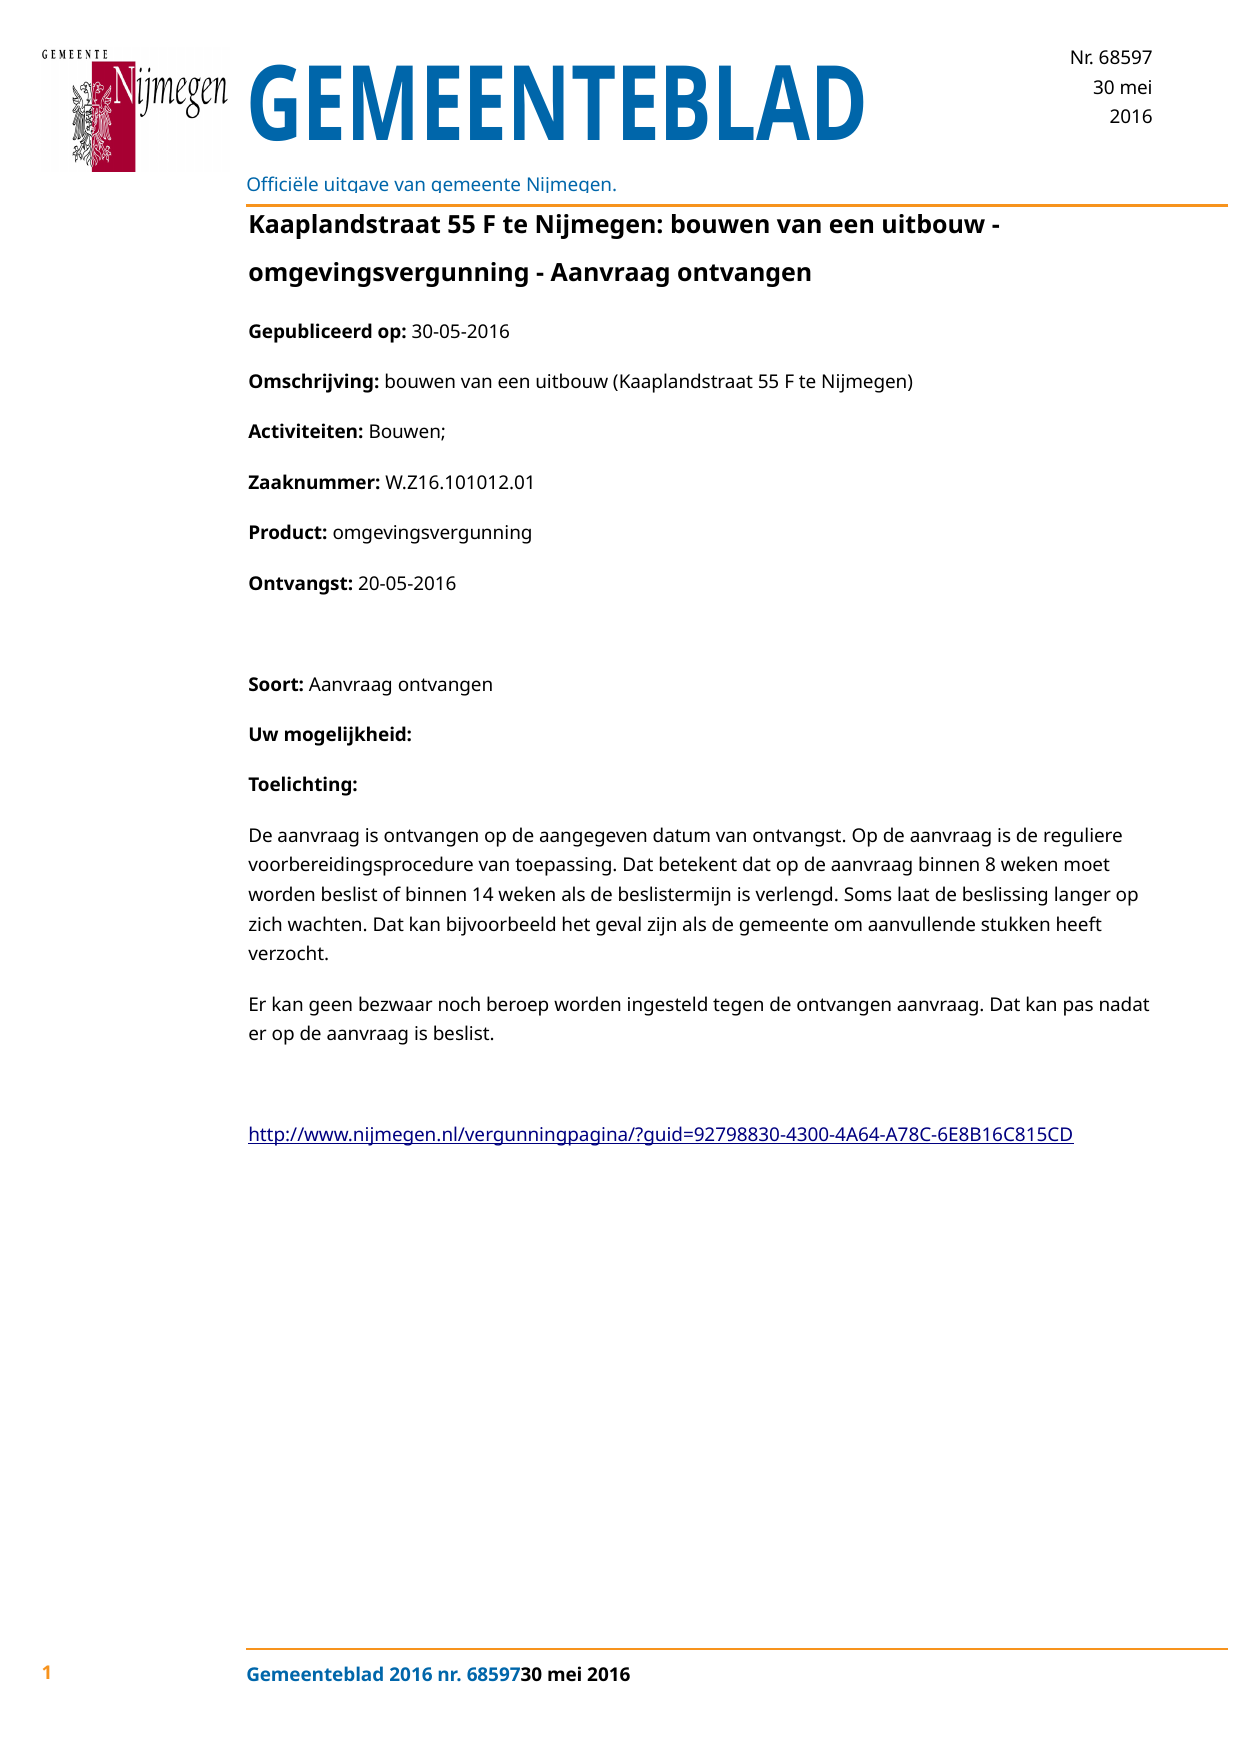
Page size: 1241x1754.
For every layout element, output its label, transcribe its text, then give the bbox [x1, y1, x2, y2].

picture [41, 47, 231, 172]
text Zaaknummer: W.Z16.101012.01 [248, 469, 1152, 495]
text Activiteiten: Bouwen; [248, 419, 1152, 444]
text Product: omgevingsvergunning [248, 519, 1152, 545]
text Kaaplandstraat 55 F te Nijmegen: bouwen van een uitbouw - omgevingsvergunning - Aanvraag ontvangen [248, 207, 1152, 288]
text De aanvraag is ontvangen op de aangegeven datum van ontvangst. Op de aanvraag is de reguliere voorbereidingsprocedure van toepassing. Dat betekent dat op de aanvraag binnen 8 weken moet worden beslist of binnen 14 weken als de beslistermijn is verlengd. Soms laat de beslissing langer op zich wachten. Dat kan bijvoorbeeld het geval zijn als de gemeente om aanvullende stukken heeft verzocht. [248, 822, 1152, 966]
text http://www.nijmegen.nl/vergunningpagina/?guid=92798830-4300-4A64-A78C-6E8B16C815CD [248, 1121, 1152, 1147]
text Uw mogelijkheid: [248, 721, 1152, 747]
text Ontvangst: 20-05-2016 [248, 570, 1152, 596]
text Gepubliceerd op: 30-05-2016 [248, 318, 1152, 344]
text Er kan geen bezwaar noch beroep worden ingesteld tegen de ontvangen aanvraag. Dat kan pas nadat er op de aanvraag is beslist. [248, 991, 1152, 1046]
text Toelichting: [248, 772, 1152, 797]
text Soort: Aanvraag ontvangen [248, 671, 1152, 697]
text Omschrijving: bouwen van een uitbouw (Kaaplandstraat 55 F te Nijmegen) [248, 368, 1152, 394]
